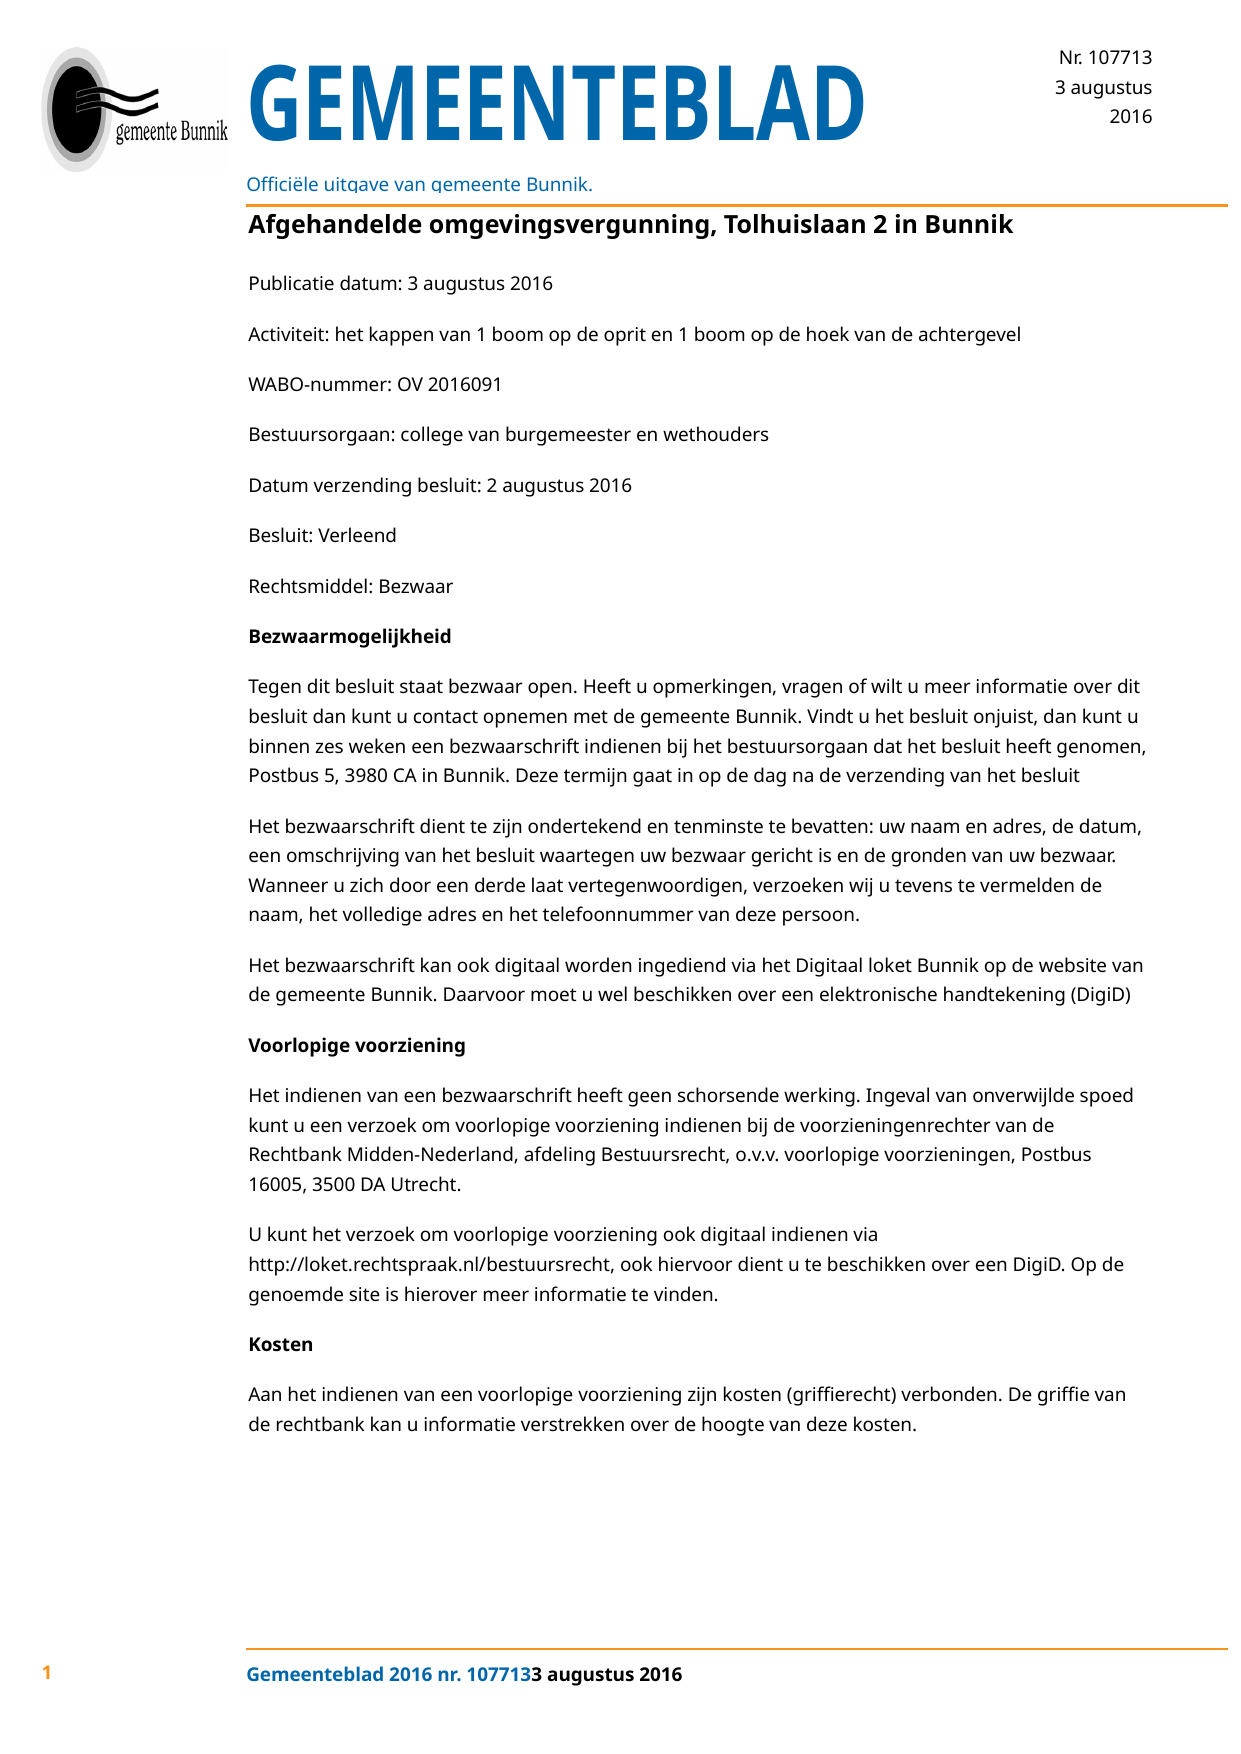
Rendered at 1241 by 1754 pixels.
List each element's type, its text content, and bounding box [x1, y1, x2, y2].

text Aan het indienen van een voorlopige voorziening zijn kosten (griffierecht) verbonden. De griffie van de rechtbank kan u informatie verstrekken over de hoogte van deze kosten. [248, 1382, 1152, 1437]
text U kunt het verzoek om voorlopige voorziening ook digitaal indienen via http://loket.rechtspraak.nl/bestuursrecht, ook hiervoor dient u te beschikken over een DigiD. Op de genoemde site is hierover meer informatie te vinden. [248, 1222, 1152, 1306]
text Voorlopige voorziening [248, 1032, 1152, 1058]
text Besluit: Verleend [248, 522, 1152, 548]
text Publicatie datum: 3 augustus 2016 [248, 270, 1152, 296]
text Tegen dit besluit staat bezwaar open. Heeft u opmerkingen, vragen of wilt u meer informatie over dit besluit dan kunt u contact opnemen met de gemeente Bunnik. Vindt u het besluit onjuist, dan kunt u binnen zes weken een bezwaarschrift indienen bij het bestuursorgaan dat het besluit heeft genomen, Postbus 5, 3980 CA in Bunnik. Deze termijn gaat in op de dag na de verzending van het besluit [248, 674, 1152, 788]
text Het bezwaarschrift dient te zijn ondertekend en tenminste te bevatten: uw naam en adres, de datum, een omschrijving van het besluit waartegen uw bezwaar gericht is en de gronden van uw bezwaar. Wanneer u zich door een derde laat vertegenwoordigen, verzoeken wij u tevens te vermelden de naam, het volledige adres en het telefoonnummer van deze persoon. [248, 813, 1152, 927]
text Bezwaarmogelijkheid [248, 623, 1152, 649]
text Kosten [248, 1331, 1152, 1357]
text WABO-nummer: OV 2016091 [248, 371, 1152, 397]
text Het bezwaarschrift kan ook digitaal worden ingediend via het Digitaal loket Bunnik op de website van de gemeente Bunnik. Daarvoor moet u wel beschikken over een elektronische handtekening (DigiD) [248, 952, 1152, 1007]
text Datum verzending besluit: 2 augustus 2016 [248, 472, 1152, 498]
text Bestuursorgaan: college van burgemeester en wethouders [248, 422, 1152, 447]
text Rechtsmiddel: Bezwaar [248, 573, 1152, 598]
picture [41, 47, 231, 172]
text Activiteit: het kappen van 1 boom op de oprit en 1 boom op de hoek van de achtergevel [248, 321, 1152, 346]
text Het indienen van een bezwaarschrift heeft geen schorsende werking. Ingeval van onverwijlde spoed kunt u een verzoek om voorlopige voorziening indienen bij de voorzieningenrechter van de Rechtbank Midden-Nederland, afdeling Bestuursrecht, o.v.v. voorlopige voorzieningen, Postbus 16005, 3500 DA Utrecht. [248, 1082, 1152, 1197]
text Afgehandelde omgevingsvergunning, Tolhuislaan 2 in Bunnik [248, 207, 1152, 241]
